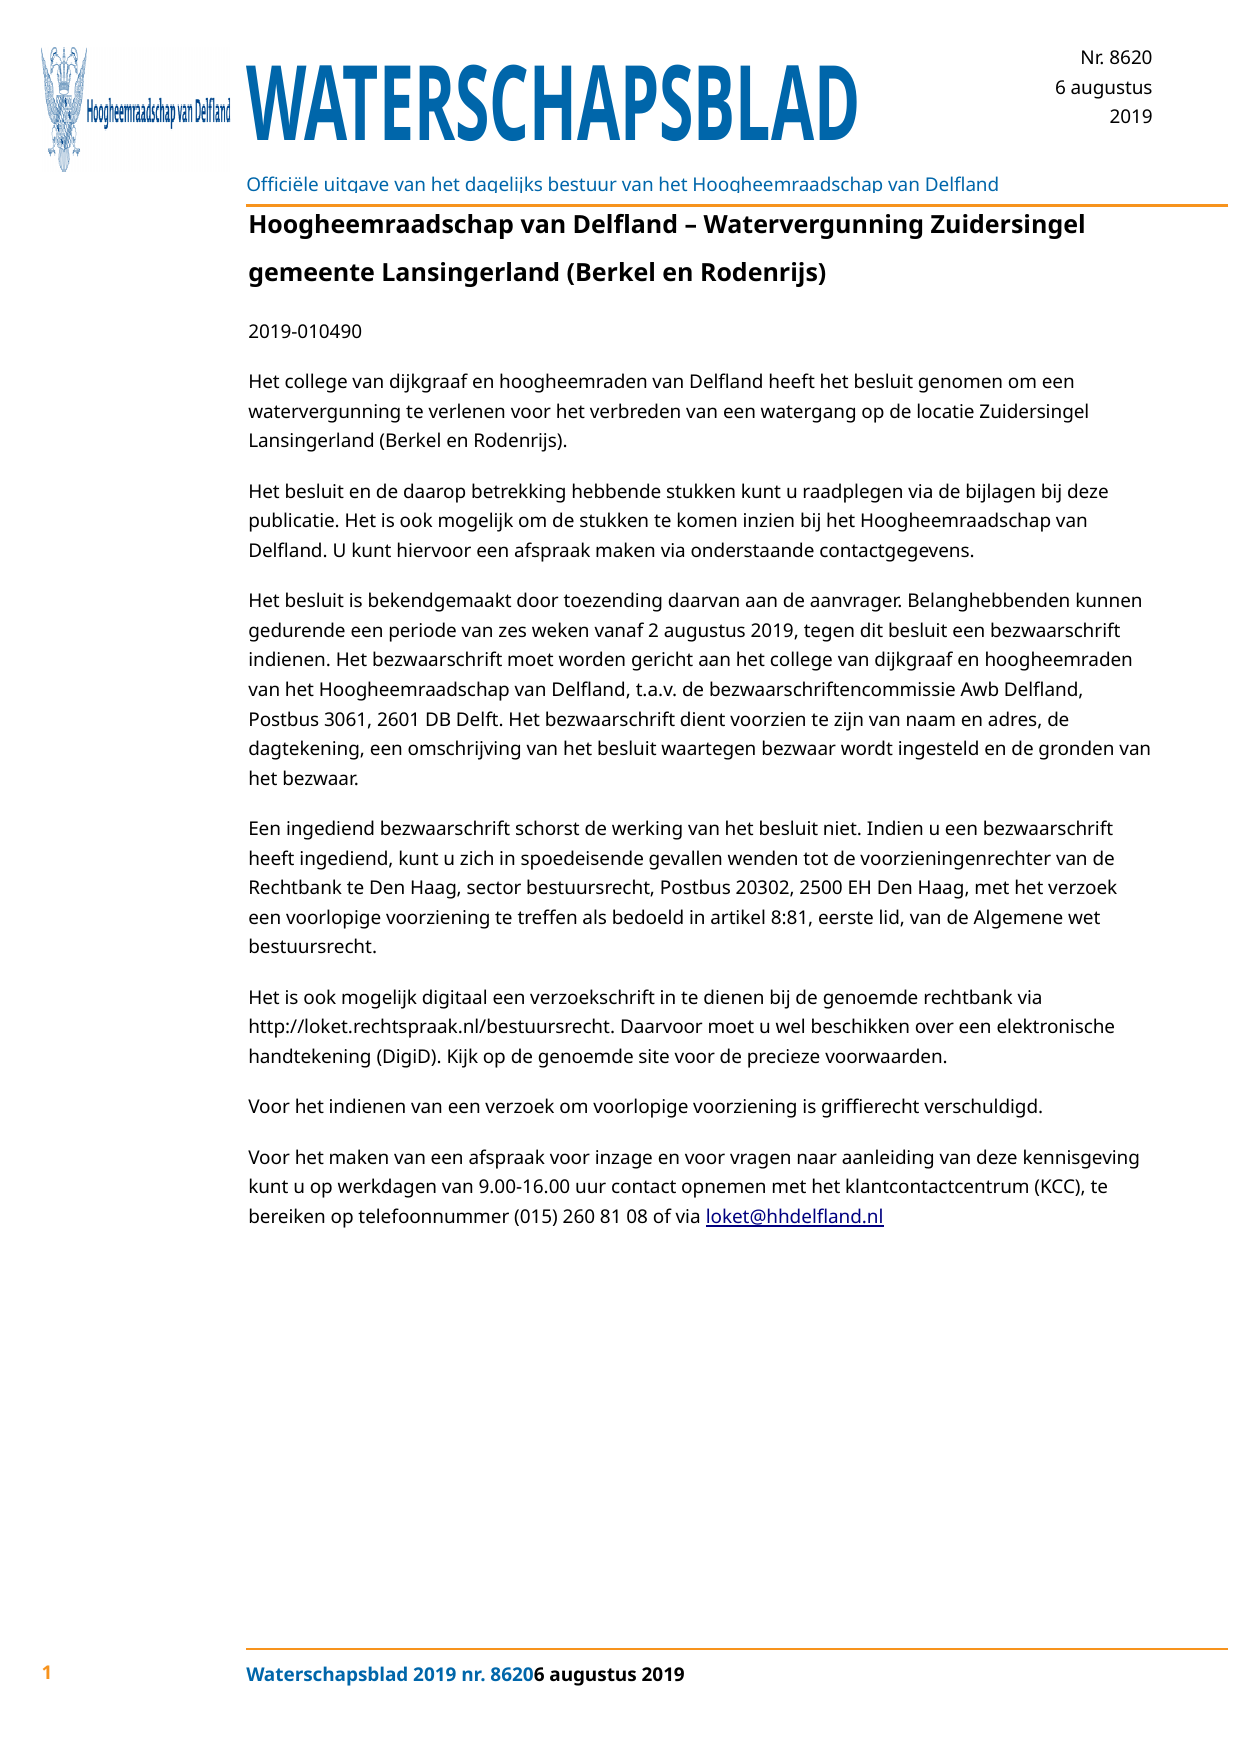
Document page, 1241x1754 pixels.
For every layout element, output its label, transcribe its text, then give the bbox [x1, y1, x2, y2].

text Het besluit is bekendgemaakt door toezending daarvan aan de aanvrager. Belanghebbenden kunnen gedurende een periode van zes weken vanaf 2 augustus 2019, tegen dit besluit een bezwaarschrift indienen. Het bezwaarschrift moet worden gericht aan het college van dijkgraaf en hoogheemraden van het Hoogheemraadschap van Delfland, t.a.v. de bezwaarschriftencommissie Awb Delfland, Postbus 3061, 2601 DB Delft. Het bezwaarschrift dient voorzien te zijn van naam en adres, de dagtekening, een omschrijving van het besluit waartegen bezwaar wordt ingesteld en de gronden van het bezwaar. [248, 587, 1152, 791]
text Voor het indienen van een verzoek om voorlopige voorziening is griffierecht verschuldigd. [248, 1094, 1152, 1119]
text Het college van dijkgraaf en hoogheemraden van Delfland heeft het besluit genomen om een watervergunning te verlenen voor het verbreden van een watergang op de locatie Zuidersingel Lansingerland (Berkel en Rodenrijs). [248, 368, 1152, 453]
text Het besluit en de daarop betrekking hebbende stukken kunt u raadplegen via de bijlagen bij deze publicatie. Het is ook mogelijk om de stukken te komen inzien bij het Hoogheemraadschap van Delfland. U kunt hiervoor een afspraak maken via onderstaande contactgegevens. [248, 478, 1152, 563]
text Een ingediend bezwaarschrift schorst de werking van het besluit niet. Indien u een bezwaarschrift heeft ingediend, kunt u zich in spoedeisende gevallen wenden tot de voorzieningenrechter van de Rechtbank te Den Haag, sector bestuursrecht, Postbus 20302, 2500 EH Den Haag, met het verzoek een voorlopige voorziening te treffen als bedoeld in artikel 8:81, eerste lid, van de Algemene wet bestuursrecht. [248, 815, 1152, 959]
text Het is ook mogelijk digitaal een verzoekschrift in te dienen bij de genoemde rechtbank via http://loket.rechtspraak.nl/bestuursrecht. Daarvoor moet u wel beschikken over een elektronische handtekening (DigiD). Kijk op de genoemde site voor de precieze voorwaarden. [248, 984, 1152, 1069]
text 2019-010490 [248, 318, 1152, 344]
picture [41, 47, 231, 172]
text Hoogheemraadschap van Delfland – Watervergunning Zuidersingel gemeente Lansingerland (Berkel en Rodenrijs) [248, 207, 1152, 288]
text Voor het maken van een afspraak voor inzage en voor vragen naar aanleiding van deze kennisgeving kunt u op werkdagen van 9.00-16.00 uur contact opnemen met het klantcontactcentrum (KCC), te bereiken op telefoonnummer (015) 260 81 08 of via loket@hhdelfland.nl [248, 1144, 1152, 1229]
